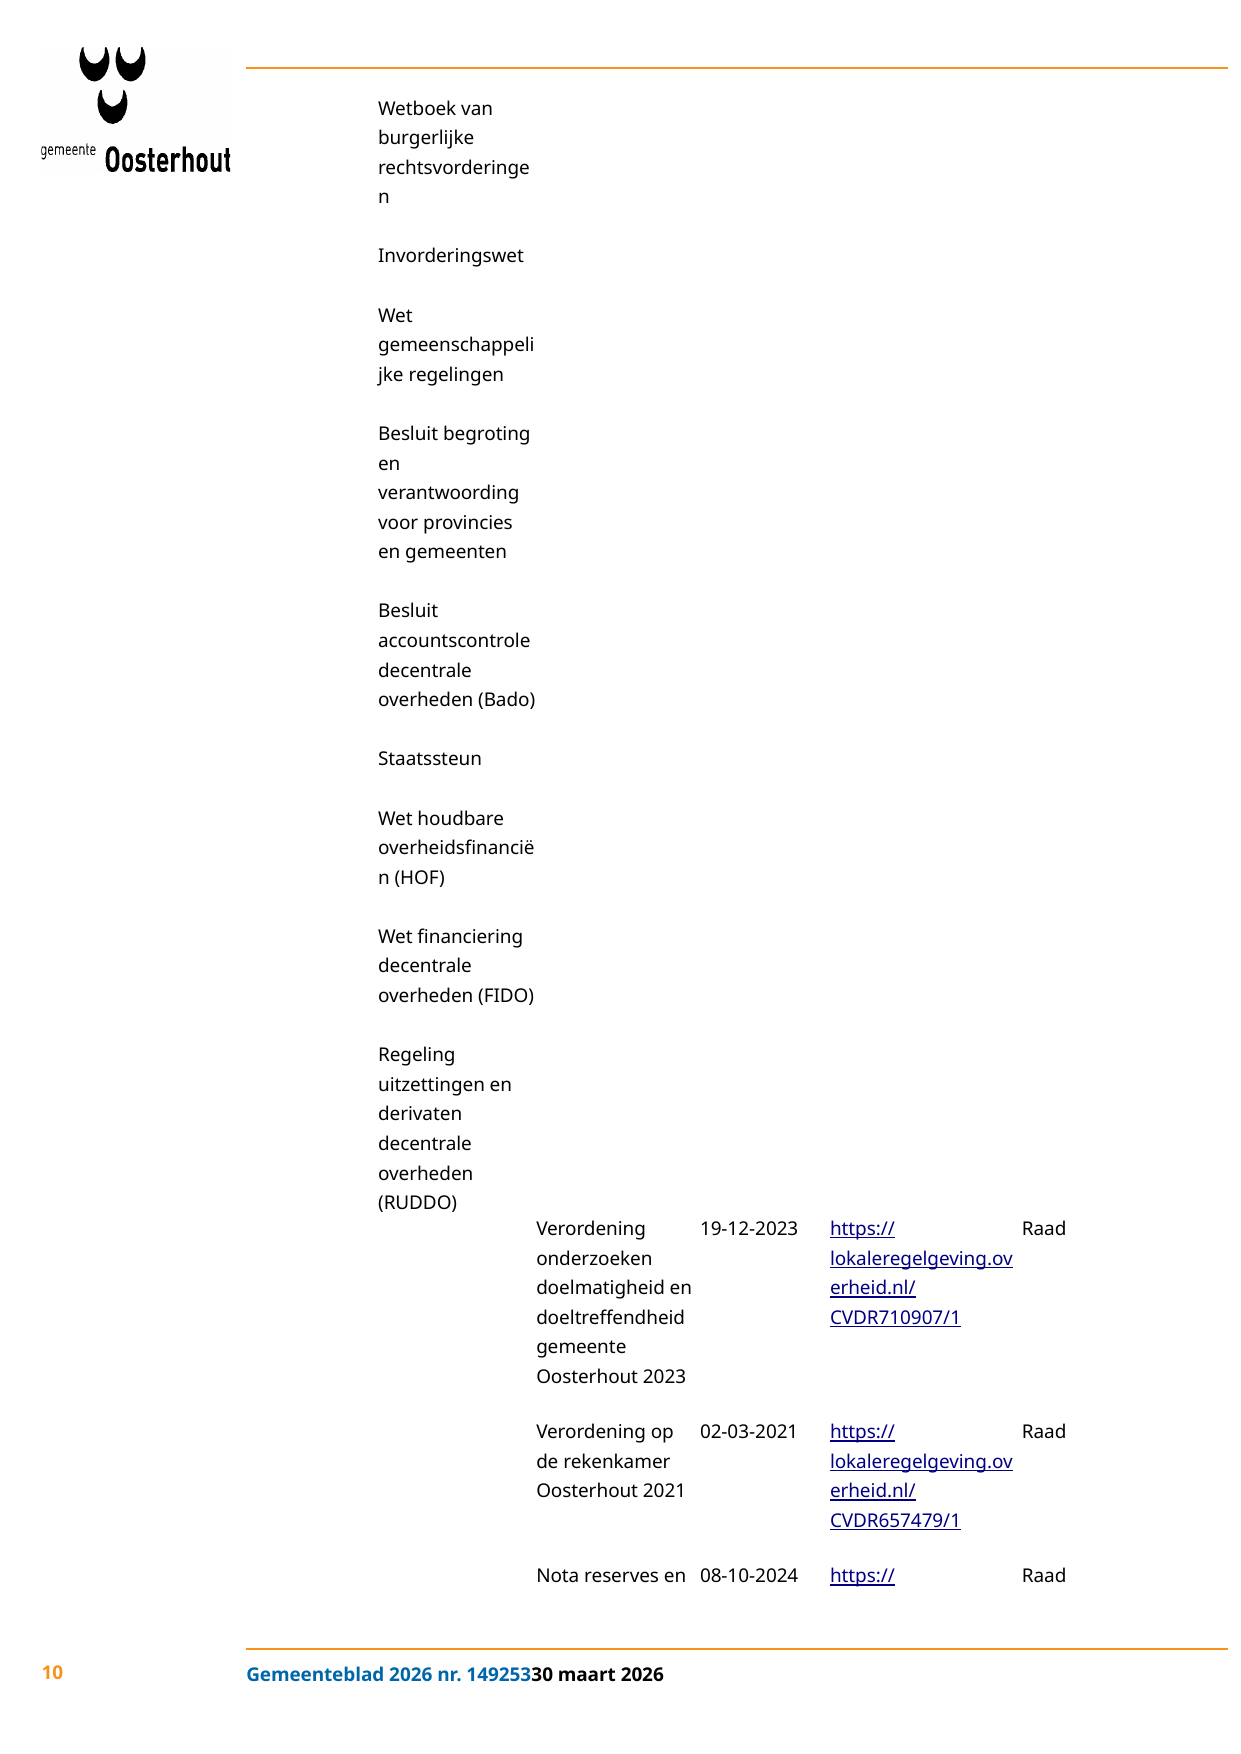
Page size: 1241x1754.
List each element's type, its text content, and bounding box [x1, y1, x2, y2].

table_cell [830, 95, 1022, 1215]
table_cell 02-03-2021 [700, 1418, 830, 1562]
table_cell [536, 95, 700, 1215]
table_cell [1022, 95, 1152, 1215]
table_cell [378, 1215, 536, 1418]
table_cell Nota reserves en [536, 1563, 700, 1588]
table_cell [248, 95, 378, 1215]
table_cell 19-12-2023 [700, 1215, 830, 1418]
table_cell [248, 1215, 378, 1418]
table_cell https:// [830, 1563, 1022, 1588]
table_cell [700, 95, 830, 1215]
table_cell Raad [1022, 1563, 1152, 1588]
table_cell Raad [1022, 1215, 1152, 1418]
picture [41, 47, 231, 172]
table_cell [248, 1418, 378, 1562]
table_cell https://lokaleregelgeving.overheid.nl/CVDR657479/1 [830, 1418, 1022, 1562]
table_cell [378, 1563, 536, 1588]
table_cell Wetboek van burgerlijke rechtsvorderingen Invorderingswet Wet gemeenschappelijke regelingen Besluit begroting en verantwoording voor provincies en gemeenten Besluit accountscontrole decentrale overheden (Bado) Staatssteun Wet houdbare overheidsfinanciën (HOF) Wet financiering decentrale overheden (FIDO) Regeling uitzettingen en derivaten decentrale overheden (RUDDO) [378, 95, 536, 1215]
table_cell Verordening op de rekenkamer Oosterhout 2021 [536, 1418, 700, 1562]
table_cell https://lokaleregelgeving.overheid.nl/CVDR710907/1 [830, 1215, 1022, 1418]
table_cell Raad [1022, 1418, 1152, 1562]
table_cell [378, 1418, 536, 1562]
table_cell [248, 1563, 378, 1588]
table_cell Verordening onderzoeken doelmatigheid en doeltreffendheid gemeente Oosterhout 2023 [536, 1215, 700, 1418]
table_cell 08-10-2024 [700, 1563, 830, 1588]
